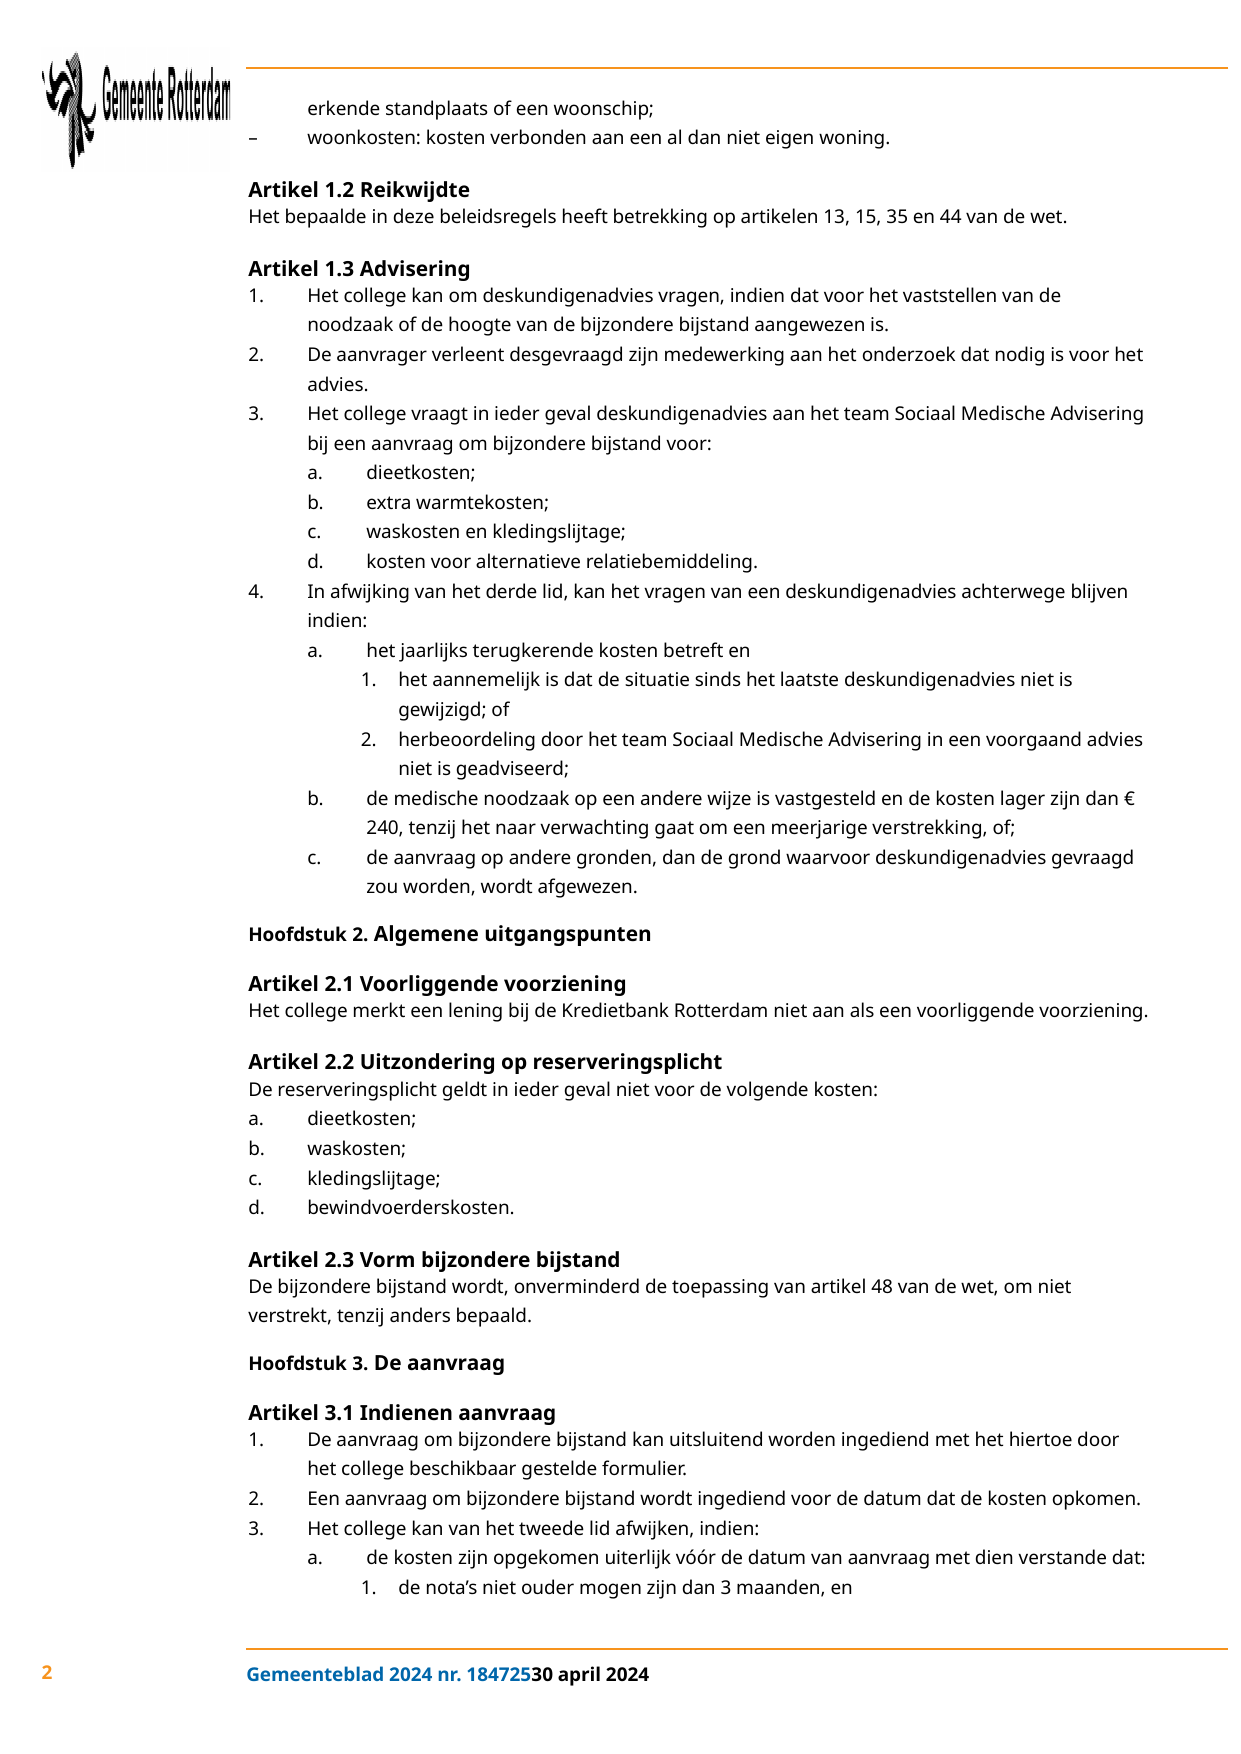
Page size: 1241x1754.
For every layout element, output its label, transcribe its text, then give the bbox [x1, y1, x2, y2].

list Het college kan van het tweede lid afwijken, indien: [248, 1515, 1152, 1541]
list het aannemelijk is dat de situatie sinds het laatste deskundigenadvies niet is gewijzigd; of [361, 667, 1152, 722]
list de aanvraag op andere gronden, dan de grond waarvoor deskundigenadvies gevraagd zou worden, wordt afgewezen. [307, 844, 1152, 899]
list dieetkosten; [248, 1106, 1152, 1131]
list waskosten; [248, 1135, 1152, 1161]
list De aanvrager verleent desgevraagd zijn medewerking aan het onderzoek dat nodig is voor het advies. [248, 341, 1152, 397]
list herbeoordeling door het team Sociaal Medische Advisering in een voorgaand advies niet is geadviseerd; [361, 726, 1152, 781]
list extra warmtekosten; [307, 489, 1152, 515]
text Artikel 1.2 Reikwijdte [248, 175, 1152, 203]
list waskosten en kledingslijtage; [307, 519, 1152, 544]
text De reserveringsplicht geldt in ieder geval niet voor de volgende kosten: [248, 1076, 1152, 1102]
text Artikel 2.1 Voorliggende voorziening [248, 969, 1152, 997]
list kledingslijtage; [248, 1165, 1152, 1190]
list de nota’s niet ouder mogen zijn dan 3 maanden, en [361, 1574, 1152, 1600]
list dieetkosten; [307, 459, 1152, 485]
list bewindvoerderskosten. [248, 1194, 1152, 1220]
list de kosten zijn opgekomen uiterlijk vóór de datum van aanvraag met dien verstande dat: [307, 1544, 1152, 1570]
list het jaarlijks terugkerende kosten betreft en [307, 637, 1152, 663]
text Artikel 2.3 Vorm bijzondere bijstand [248, 1245, 1152, 1273]
text Hoofdstuk 2. Algemene uitgangspunten [248, 919, 1152, 948]
list In afwijking van het derde lid, kan het vragen van een deskundigenadvies achterwege blijven indien: [248, 578, 1152, 633]
list Het college vraagt in ieder geval deskundigenadvies aan het team Sociaal Medische Advisering bij een aanvraag om bijzondere bijstand voor: [248, 400, 1152, 456]
list erkende standplaats of een woonschip; [248, 95, 1152, 121]
picture [41, 47, 231, 172]
text Hoofdstuk 3. De aanvraag [248, 1348, 1152, 1377]
list Een aanvraag om bijzondere bijstand wordt ingediend voor de datum dat de kosten opkomen. [248, 1485, 1152, 1511]
text Artikel 3.1 Indienen aanvraag [248, 1398, 1152, 1426]
text De bijzondere bijstand wordt, onverminderd de toepassing van artikel 48 van de wet, om niet verstrekt, tenzij anders bepaald. [248, 1273, 1152, 1328]
list Het college kan om deskundigenadvies vragen, indien dat voor het vaststellen van de noodzaak of de hoogte van de bijzondere bijstand aangewezen is. [248, 282, 1152, 337]
list kosten voor alternatieve relatiebemiddeling. [307, 548, 1152, 574]
text Artikel 2.2 Uitzondering op reserveringsplicht [248, 1047, 1152, 1076]
list de medische noodzaak op een andere wijze is vastgesteld en de kosten lager zijn dan € 240, tenzij het naar verwachting gaat om een meerjarige verstrekking, of; [307, 785, 1152, 840]
text Artikel 1.3 Advisering [248, 254, 1152, 282]
text Het bepaalde in deze beleidsregels heeft betrekking op artikelen 13, 15, 35 en 44 van de wet. [248, 203, 1152, 229]
text Het college merkt een lening bij de Kredietbank Rotterdam niet aan als een voorliggende voorziening. [248, 997, 1152, 1023]
list De aanvraag om bijzondere bijstand kan uitsluitend worden ingediend met het hiertoe door het college beschikbaar gestelde formulier. [248, 1426, 1152, 1481]
list woonkosten: kosten verbonden aan een al dan niet eigen woning. [248, 124, 1152, 150]
